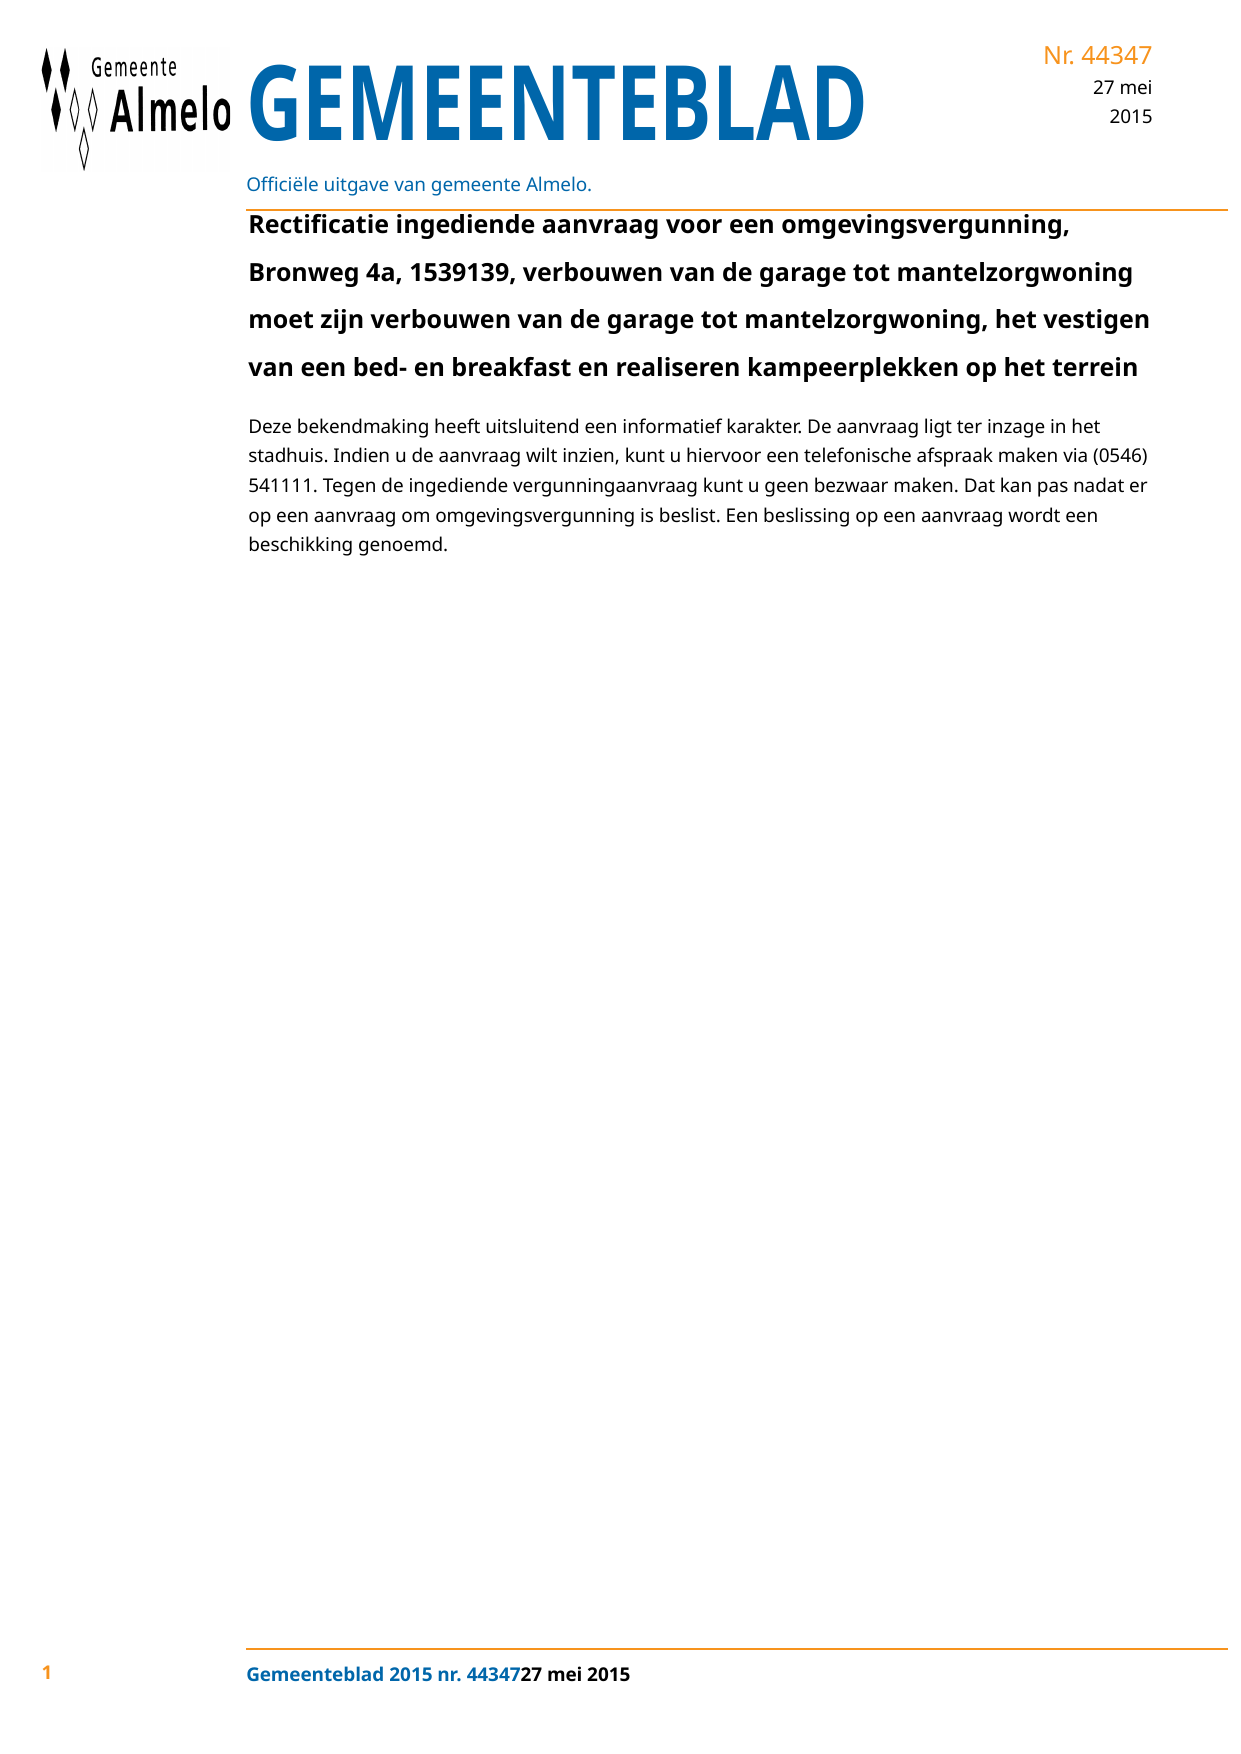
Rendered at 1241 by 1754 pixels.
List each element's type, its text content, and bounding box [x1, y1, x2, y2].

text Deze bekendmaking heeft uitsluitend een informatief karakter. De aanvraag ligt ter inzage in het stadhuis. Indien u de aanvraag wilt inzien, kunt u hiervoor een telefonische afspraak maken via (0546) 541111. Tegen de ingediende vergunningaanvraag kunt u geen bezwaar maken. Dat kan pas nadat er op een aanvraag om omgevingsvergunning is beslist. Een beslissing op een aanvraag wordt een beschikking genoemd. [248, 413, 1152, 557]
text Rectificatie ingediende aanvraag voor een omgevingsvergunning, Bronweg 4a, 1539139, verbouwen van de garage tot mantelzorgwoning moet zijn verbouwen van de garage tot mantelzorgwoning, het vestigen van een bed- en breakfast en realiseren kampeerplekken op het terrein [248, 211, 1152, 384]
picture [41, 47, 231, 172]
